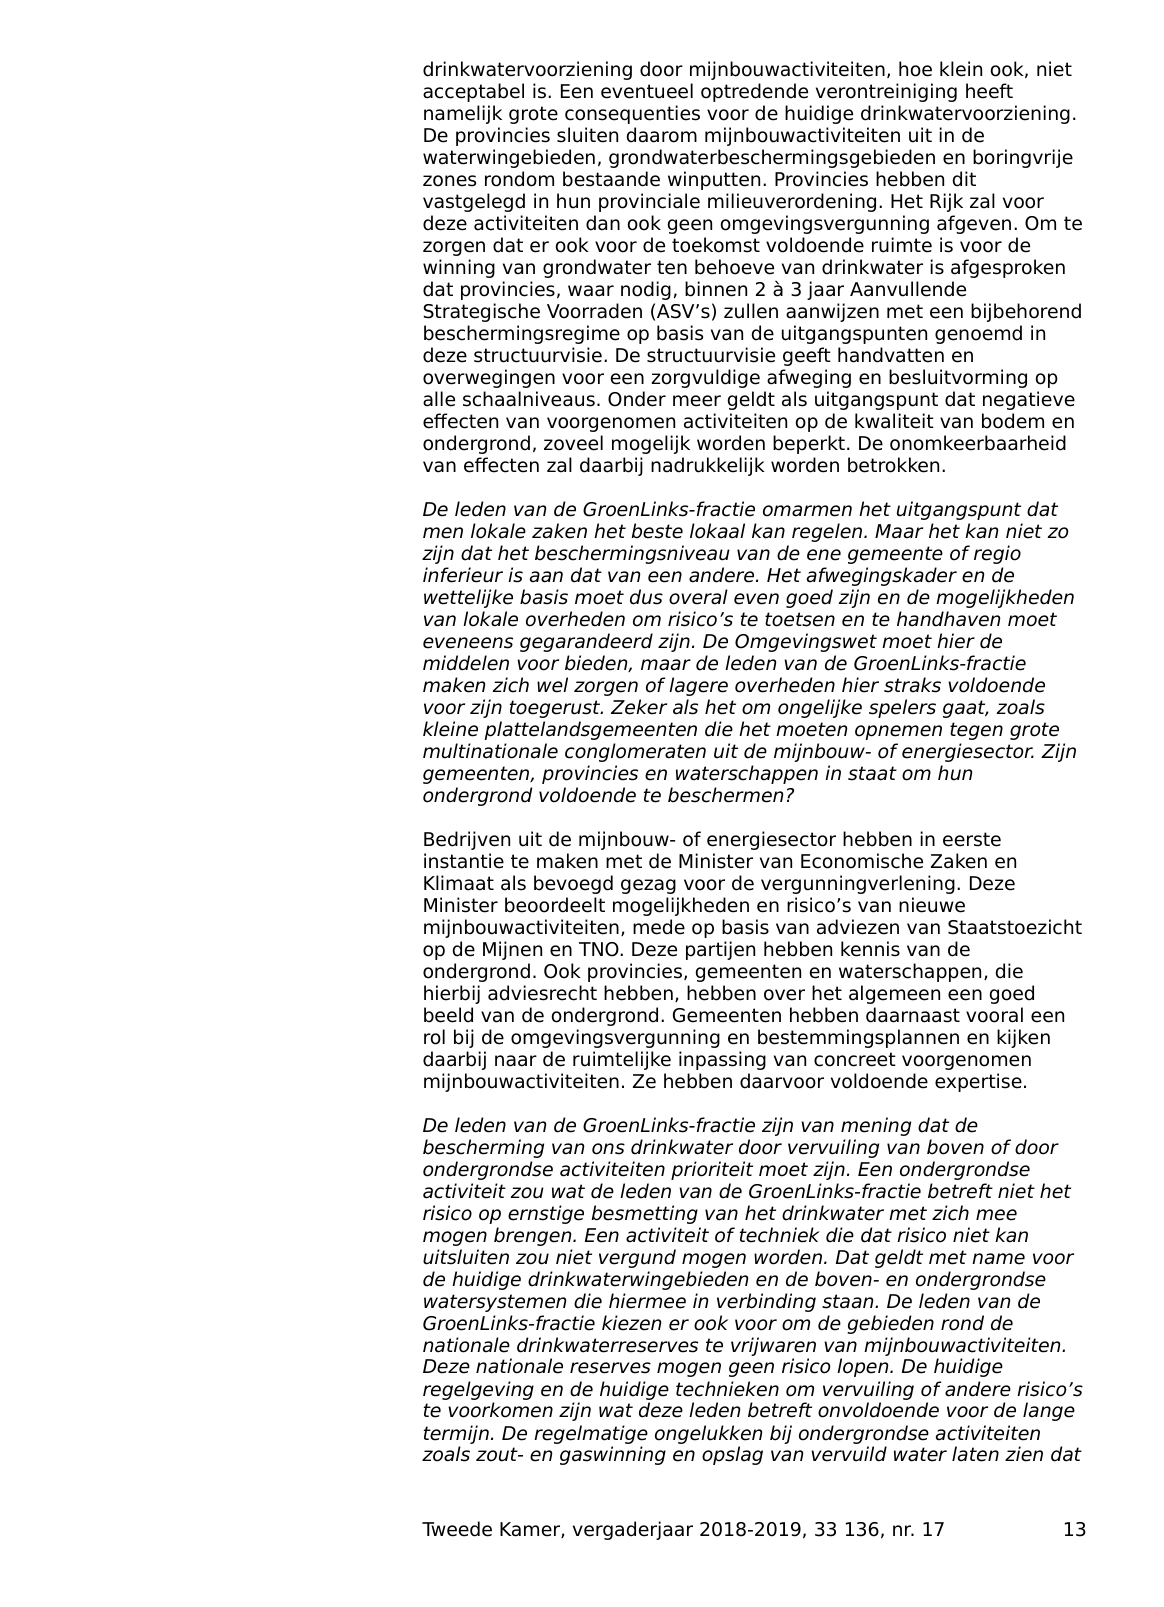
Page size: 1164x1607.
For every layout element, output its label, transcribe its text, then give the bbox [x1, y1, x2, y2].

text De leden van de GroenLinks-fractie omarmen het uitgangspunt dat men lokale zaken het beste lokaal kan regelen. Maar het kan niet zo zijn dat het beschermingsniveau van de ene gemeente of regio inferieur is aan dat van een andere. Het afwegingskader en de wettelijke basis moet dus overal even goed zijn en de mogelijkheden van lokale overheden om risico’s te toetsen en te handhaven moet eveneens gegarandeerd zijn. De Omgevingswet moet hier de middelen voor bieden, maar de leden van de GroenLinks-fractie maken zich wel zorgen of lagere overheden hier straks voldoende voor zijn toegerust. Zeker als het om ongelijke spelers gaat, zoals kleine plattelandsgemeenten die het moeten opnemen tegen grote multinationale conglomeraten uit de mijnbouw- of energiesector. Zijn gemeenten, provincies en waterschappen in staat om hun ondergrond voldoende te beschermen? [422, 499, 1087, 807]
text drinkwatervoorziening door mijnbouwactiviteiten, hoe klein ook, niet acceptabel is. Een eventueel optredende verontreiniging heeft namelijk grote consequenties voor de huidige drinkwatervoorziening. De provincies sluiten daarom mijnbouwactiviteiten uit in de waterwingebieden, grondwaterbeschermingsgebieden en boringvrije zones rondom bestaande winputten. Provincies hebben dit vastgelegd in hun provinciale milieuverordening. Het Rijk zal voor deze activiteiten dan ook geen omgevingsvergunning afgeven. Om te zorgen dat er ook voor de toekomst voldoende ruimte is voor de winning van grondwater ten behoeve van drinkwater is afgesproken dat provincies, waar nodig, binnen 2 à 3 jaar Aanvullende Strategische Voorraden (ASV’s) zullen aanwijzen met een bijbehorend beschermingsregime op basis van de uitgangspunten genoemd in deze structuurvisie. De structuurvisie geeft handvatten en overwegingen voor een zorgvuldige afweging en besluitvorming op alle schaalniveaus. Onder meer geldt als uitgangspunt dat negatieve effecten van voorgenomen activiteiten op de kwaliteit van bodem en ondergrond, zoveel mogelijk worden beperkt. De onomkeerbaarheid van effecten zal daarbij nadrukkelijk worden betrokken. [422, 59, 1087, 477]
text Bedrijven uit de mijnbouw- of energiesector hebben in eerste instantie te maken met de Minister van Economische Zaken en Klimaat als bevoegd gezag voor de vergunningverlening. Deze Minister beoordeelt mogelijkheden en risico’s van nieuwe mijnbouwactiviteiten, mede op basis van adviezen van Staatstoezicht op de Mijnen en TNO. Deze partijen hebben kennis van de ondergrond. Ook provincies, gemeenten en waterschappen, die hierbij adviesrecht hebben, hebben over het algemeen een goed beeld van de ondergrond. Gemeenten hebben daarnaast vooral een rol bij de omgevingsvergunning en bestemmingsplannen en kijken daarbij naar de ruimtelijke inpassing van concreet voorgenomen mijnbouwactiviteiten. Ze hebben daarvoor voldoende expertise. [422, 829, 1087, 1092]
text De leden van de GroenLinks-fractie zijn van mening dat de bescherming van ons drinkwater door vervuiling van boven of door ondergrondse activiteiten prioriteit moet zijn. Een ondergrondse activiteit zou wat de leden van de GroenLinks-fractie betreft niet het risico op ernstige besmetting van het drinkwater met zich mee mogen brengen. Een activiteit of techniek die dat risico niet kan uitsluiten zou niet vergund mogen worden. Dat geldt met name voor de huidige drinkwaterwingebieden en de boven- en ondergrondse watersystemen die hiermee in verbinding staan. De leden van de GroenLinks-fractie kiezen er ook voor om de gebieden rond de nationale drinkwaterreserves te vrijwaren van mijnbouwactiviteiten. Deze nationale reserves mogen geen risico lopen. De huidige regelgeving en de huidige technieken om vervuiling of andere risico’s te voorkomen zijn wat deze leden betreft onvoldoende voor de lange termijn. De regelmatige ongelukken bij ondergrondse activiteiten zoals zout- en gaswinning en opslag van vervuild water laten zien dat [422, 1115, 1087, 1466]
